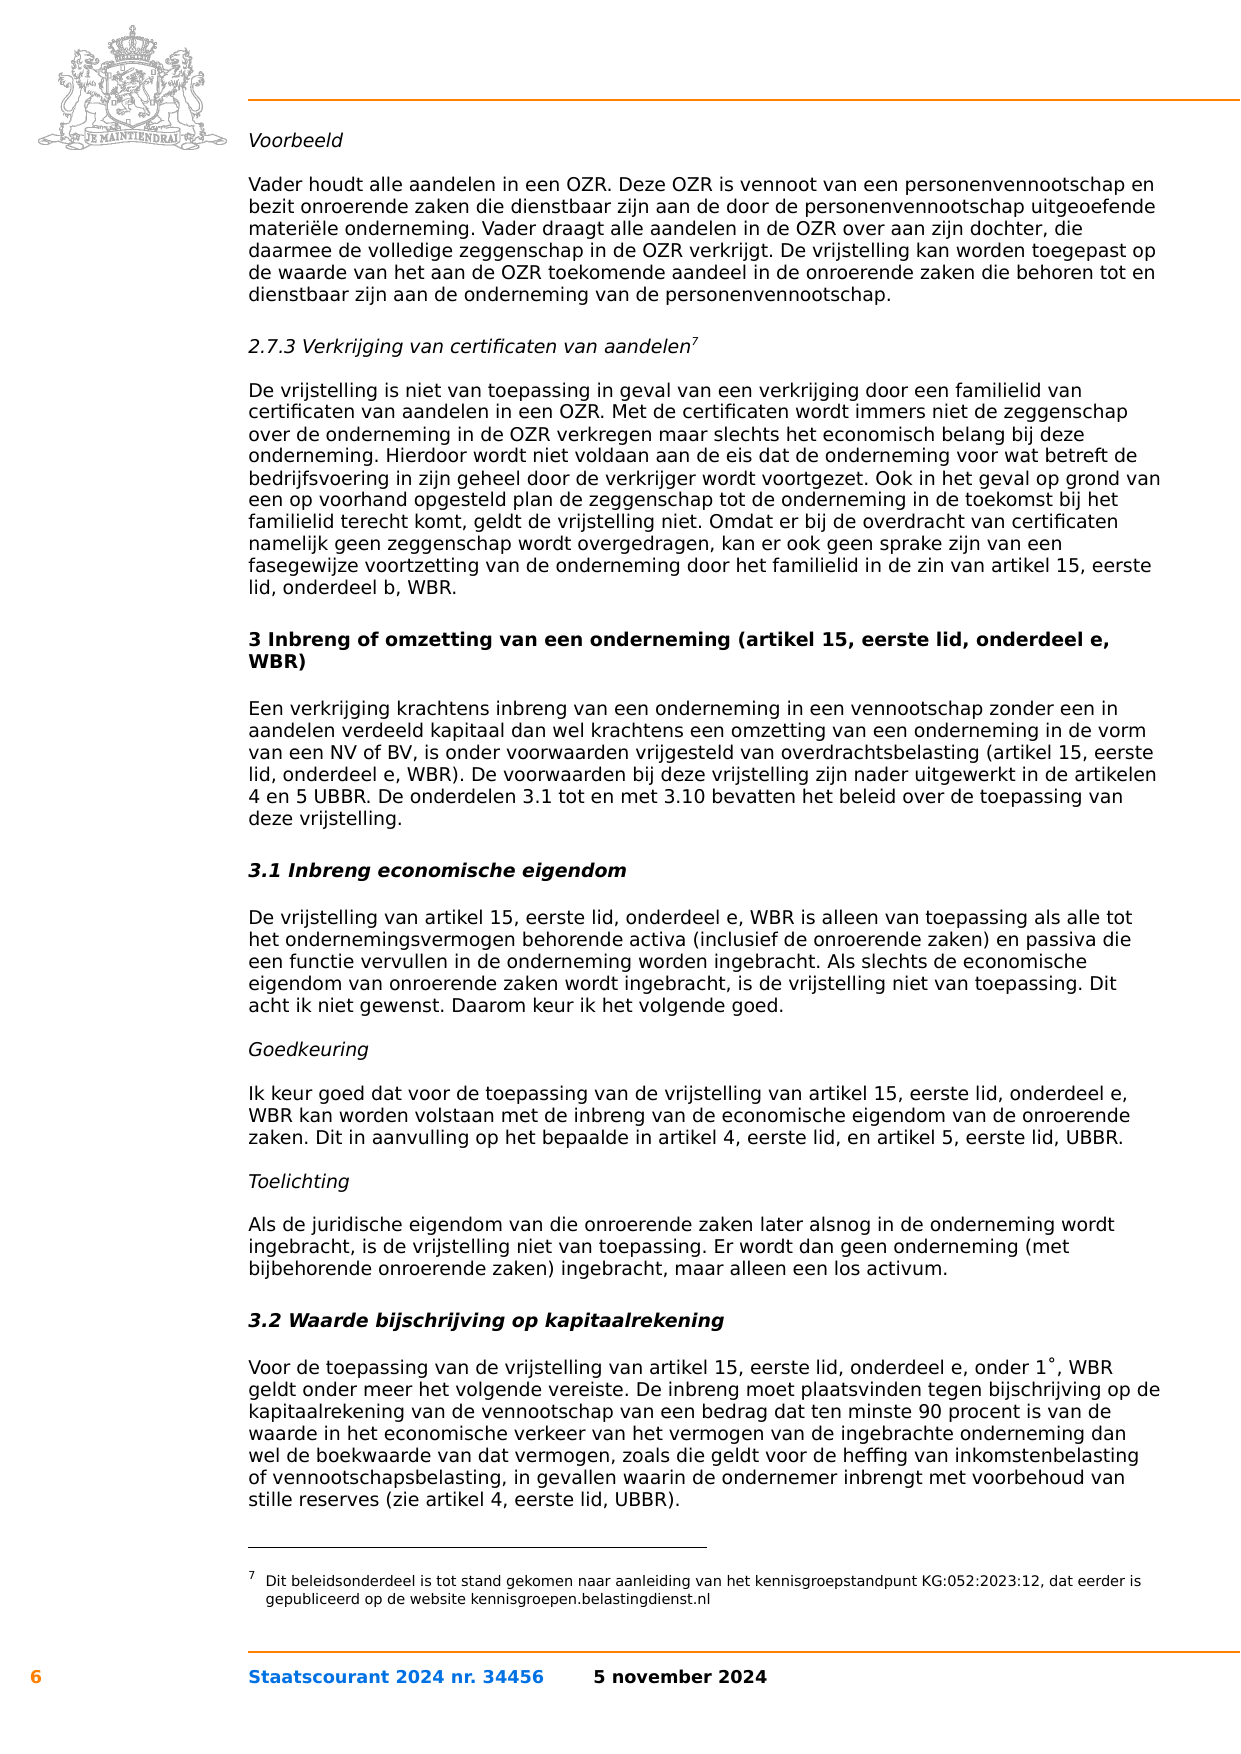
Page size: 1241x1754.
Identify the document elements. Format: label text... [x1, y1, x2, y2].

text De vrijstelling van artikel 15, eerste lid, onderdeel e, WBR is alleen van toepassing als alle tot het ondernemingsvermogen behorende activa (inclusief de onroerende zaken) en passiva die een functie vervullen in de onderneming worden ingebracht. Als slechts de economische eigendom van onroerende zaken wordt ingebracht, is de vrijstelling niet van toepassing. Dit acht ik niet gewenst. Daarom keur ik het volgende goed. [248, 907, 1163, 1017]
subtitle 2.7.3 Verkrijging van certificaten van aandelen [248, 336, 1163, 358]
text Voor de toepassing van de vrijstelling van artikel 15, eerste lid, onderdeel e, onder 1˚, WBR geldt onder meer het volgende vereiste. De inbreng moet plaatsvinden tegen bijschrijving op de kapitaalrekening van de vennootschap van een bedrag dat ten minste 90 procent is van de waarde in het economische verkeer van het vermogen van de ingebrachte onderneming dan wel de boekwaarde van dat vermogen, zoals die geldt voor de heffing van inkomstenbelasting of vennootschapsbelasting, in gevallen waarin de ondernemer inbrengt met voorbehoud van stille reserves (zie artikel 4, eerste lid, UBBR). [248, 1357, 1163, 1511]
text Dit beleidsonderdeel is tot stand gekomen naar aanleiding van het kennisgroepstandpunt KG:052:2023:12, dat eerder is gepubliceerd op de website kennisgroepen.belastingdienst.nl [248, 1569, 1163, 1608]
subtitle Goedkeuring [248, 1039, 1163, 1061]
subtitle Toelichting [248, 1171, 1163, 1192]
text Ik keur goed dat voor de toepassing van de vrijstelling van artikel 15, eerste lid, onderdeel e, WBR kan worden volstaan met de inbreng van de economische eigendom van de onroerende zaken. Dit in aanvulling op het bepaalde in artikel 4, eerste lid, en artikel 5, eerste lid, UBBR. [248, 1083, 1163, 1149]
text Vader houdt alle aandelen in een OZR. Deze OZR is vennoot van een personenvennootschap en bezit onroerende zaken die dienstbaar zijn aan de door de personenvennootschap uitgeoefende materiële onderneming. Vader draagt alle aandelen in de OZR over aan zijn dochter, die daarmee de volledige zeggenschap in de OZR verkrijgt. De vrijstelling kan worden toegepast op de waarde van het aan de OZR toekomende aandeel in de onroerende zaken die behoren tot en dienstbaar zijn aan de onderneming van de personenvennootschap. [248, 174, 1163, 306]
subtitle 3.2 Waarde bijschrijving op kapitaalrekening [248, 1310, 1163, 1332]
subtitle 3.1 Inbreng economische eigendom [248, 860, 1163, 882]
text Voorbeeld [248, 130, 1163, 152]
text Als de juridische eigendom van die onroerende zaken later alsnog in de onderneming wordt ingebracht, is de vrijstelling niet van toepassing. Er wordt dan geen onderneming (met bijbehorende onroerende zaken) ingebracht, maar alleen een los activum. [248, 1214, 1163, 1280]
text De vrijstelling is niet van toepassing in geval van een verkrijging door een familielid van certificaten van aandelen in een OZR. Met de certificaten wordt immers niet de zeggenschap over de onderneming in de OZR verkregen maar slechts het economisch belang bij deze onderneming. Hierdoor wordt niet voldaan aan de eis dat de onderneming voor wat betreft de bedrijfsvoering in zijn geheel door de verkrijger wordt voortgezet. Ook in het geval op grond van een op voorhand opgesteld plan de zeggenschap tot de onderneming in de toekomst bij het familielid terecht komt, geldt de vrijstelling niet. Omdat er bij de overdracht van certificaten namelijk geen zeggenschap wordt overgedragen, kan er ook geen sprake zijn van een fasegewijze voortzetting van de onderneming door het familielid in de zin van artikel 15, eerste lid, onderdeel b, WBR. [248, 379, 1163, 599]
text Een verkrijging krachtens inbreng van een onderneming in een vennootschap zonder een in aandelen verdeeld kapitaal dan wel krachtens een omzetting van een onderneming in de vorm van een NV of BV, is onder voorwaarden vrijgesteld van overdrachtsbelasting (artikel 15, eerste lid, onderdeel e, WBR). De voorwaarden bij deze vrijstelling zijn nader uitgewerkt in de artikelen 4 en 5 UBBR. De onderdelen 3.1 tot en met 3.10 bevatten het beleid over de toepassing van deze vrijstelling. [248, 698, 1163, 830]
picture [38, 25, 227, 150]
subtitle 3 Inbreng of omzetting van een onderneming (artikel 15, eerste lid, onderdeel e, WBR) [248, 629, 1163, 673]
